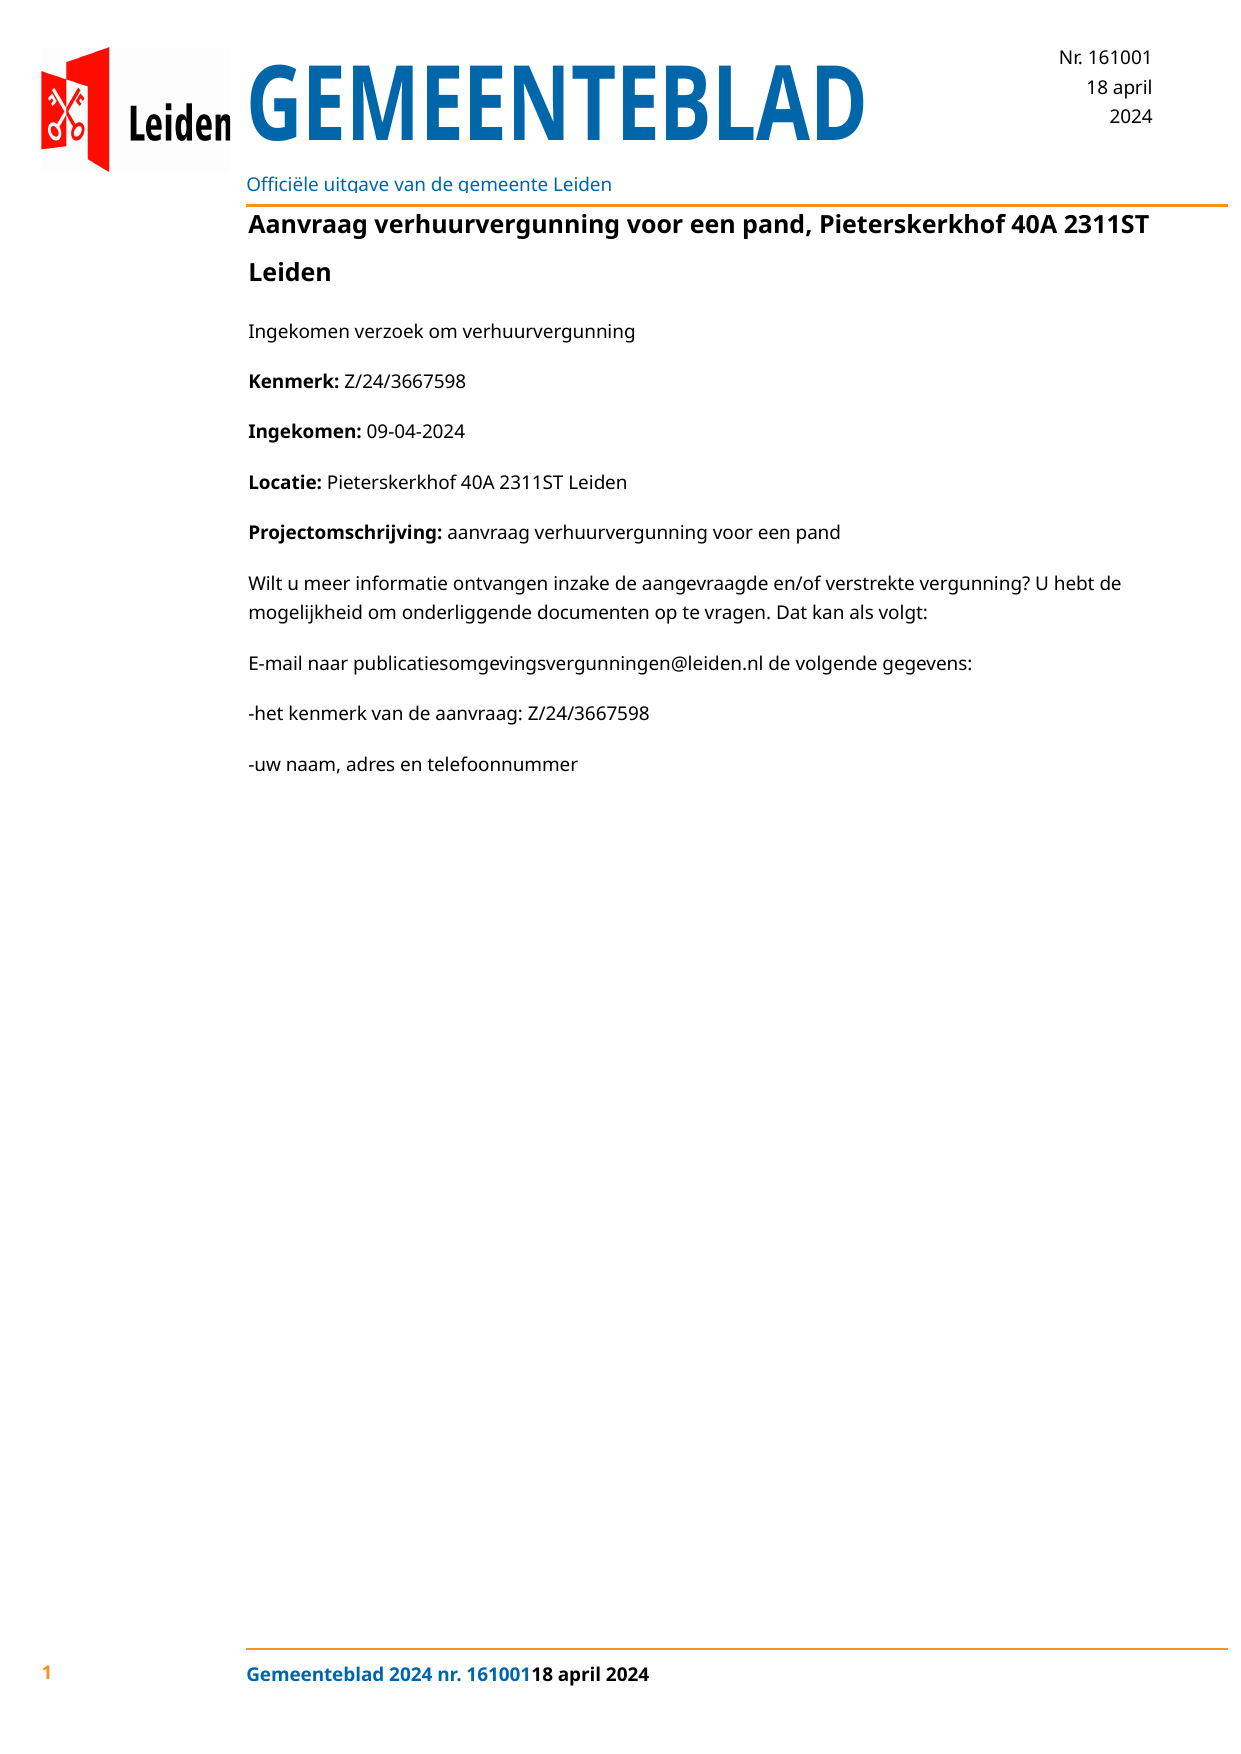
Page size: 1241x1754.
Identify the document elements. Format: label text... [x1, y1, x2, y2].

text Kenmerk: Z/24/3667598 [248, 368, 1152, 394]
text E-mail naar publicatiesomgevingsvergunningen@leiden.nl de volgende gegevens: [248, 650, 1152, 676]
text Projectomschrijving: aanvraag verhuurvergunning voor een pand [248, 519, 1152, 545]
text Locatie: Pieterskerkhof 40A 2311ST Leiden [248, 469, 1152, 495]
text Aanvraag verhuurvergunning voor een pand, Pieterskerkhof 40A 2311ST Leiden [248, 207, 1152, 288]
text -uw naam, adres en telefoonnummer [248, 751, 1152, 777]
picture [41, 47, 231, 172]
text Ingekomen: 09-04-2024 [248, 419, 1152, 444]
text Wilt u meer informatie ontvangen inzake de aangevraagde en/of verstrekte vergunning? U hebt de mogelijkheid om onderliggende documenten op te vragen. Dat kan als volgt: [248, 570, 1152, 625]
text -het kenmerk van de aanvraag: Z/24/3667598 [248, 700, 1152, 726]
text Ingekomen verzoek om verhuurvergunning [248, 318, 1152, 344]
